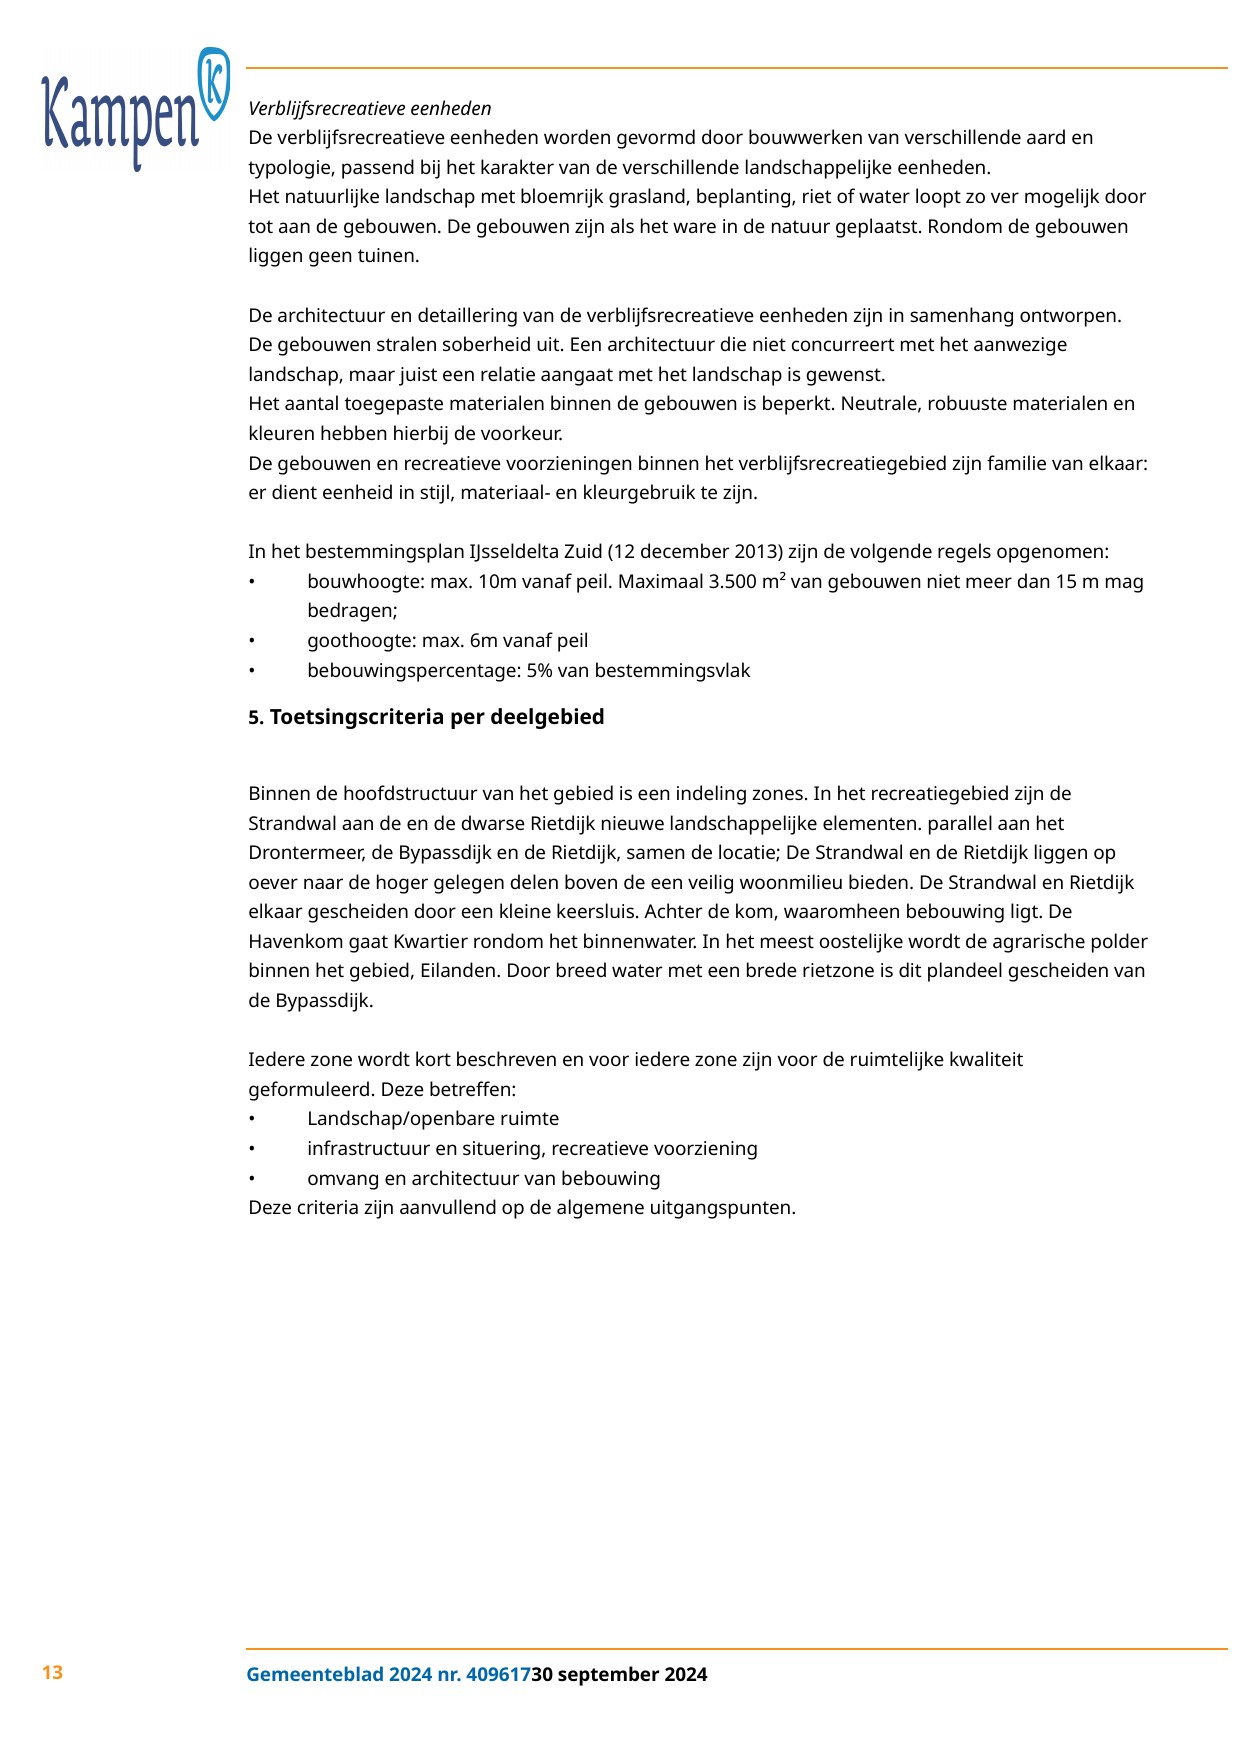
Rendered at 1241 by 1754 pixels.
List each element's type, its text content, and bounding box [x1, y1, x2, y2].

list Landschap/openbare ruimte [248, 1106, 1152, 1131]
text De gebouwen en recreatieve voorzieningen binnen het verblijfsrecreatiegebied zijn familie van elkaar: er dient eenheid in stijl, materiaal- en kleurgebruik te zijn. [248, 450, 1152, 505]
text Iedere zone wordt kort beschreven en voor iedere zone zijn voor de ruimtelijke kwaliteit geformuleerd. Deze betreffen: [248, 1046, 1152, 1102]
text In het bestemmingsplan IJsseldelta Zuid (12 december 2013) zijn de volgende regels opgenomen: [248, 538, 1152, 564]
text Deze criteria zijn aanvullend op de algemene uitgangspunten. [248, 1194, 1152, 1220]
text De verblijfsrecreatieve eenheden worden gevormd door bouwwerken van verschillende aard en typologie, passend bij het karakter van de verschillende landschappelijke eenheden. [248, 124, 1152, 180]
list bebouwingspercentage: 5% van bestemmingsvlak [248, 657, 1152, 683]
text Verblijfsrecreatieve eenheden [248, 95, 1152, 121]
list infrastructuur en situering, recreatieve voorziening [248, 1135, 1152, 1161]
list bouwhoogte: max. 10m vanaf peil. Maximaal 3.500 m² van gebouwen niet meer dan 15 m mag bedragen; [248, 568, 1152, 623]
text Het aantal toegepaste materialen binnen de gebouwen is beperkt. Neutrale, robuuste materialen en kleuren hebben hierbij de voorkeur. [248, 391, 1152, 446]
text De gebouwen stralen soberheid uit. Een architectuur die niet concurreert met het aanwezige landschap, maar juist een relatie aangaat met het landschap is gewenst. [248, 331, 1152, 387]
text Het natuurlijke landschap met bloemrijk grasland, beplanting, riet of water loopt zo ver mogelijk door tot aan de gebouwen. De gebouwen zijn als het ware in de natuur geplaatst. Rondom de gebouwen liggen geen tuinen. [248, 183, 1152, 268]
list goothoogte: max. 6m vanaf peil [248, 627, 1152, 653]
picture [41, 47, 231, 172]
text Binnen de hoofdstructuur van het gebied is een indeling zones. In het recreatiegebied zijn de Strandwal aan de en de dwarse Rietdijk nieuwe landschappelijke elementen. parallel aan het Drontermeer, de Bypassdijk en de Rietdijk, samen de locatie; De Strandwal en de Rietdijk liggen op oever naar de hoger gelegen delen boven de een veilig woonmilieu bieden. De Strandwal en Rietdijk elkaar gescheiden door een kleine keersluis. Achter de kom, waaromheen bebouwing ligt. De Havenkom gaat Kwartier rondom het binnenwater. In het meest oostelijke wordt de agrarische polder binnen het gebied, Eilanden. Door breed water met een brede rietzone is dit plandeel gescheiden van de Bypassdijk. [248, 780, 1152, 1013]
list omvang en architectuur van bebouwing [248, 1165, 1152, 1191]
text 5. Toetsingscriteria per deelgebied [248, 702, 1152, 731]
text De architectuur en detaillering van de verblijfsrecreatieve eenheden zijn in samenhang ontworpen. [248, 302, 1152, 328]
